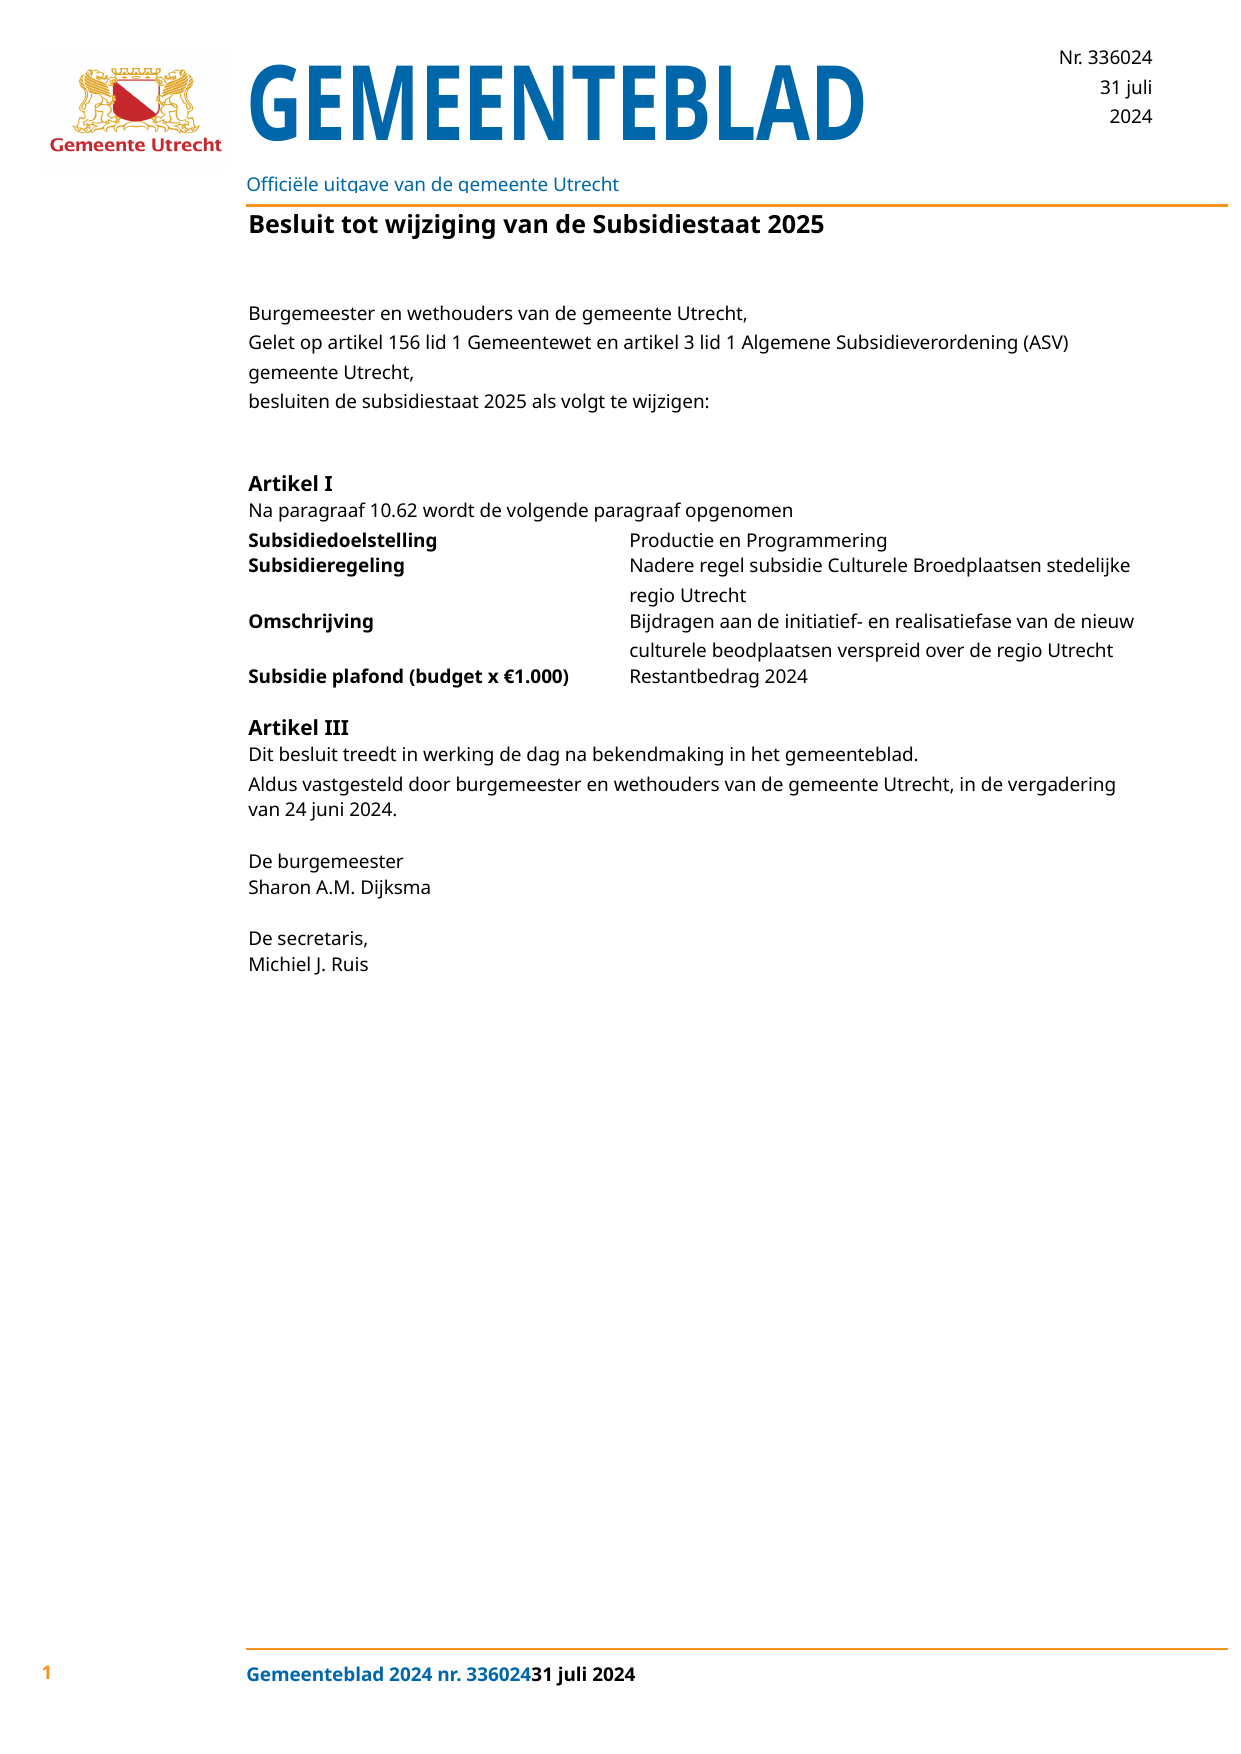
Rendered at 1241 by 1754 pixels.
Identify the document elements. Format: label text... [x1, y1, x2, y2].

text Artikel III [248, 713, 1152, 741]
text besluiten de subsidiestaat 2025 als volgt te wijzigen: [248, 389, 1152, 414]
text De secretaris, [248, 925, 1152, 951]
table_cell Bijdragen aan de initiatief- en realisatiefase van de nieuw culturele beodplaatsen verspreid over de regio Utrecht [629, 608, 1152, 663]
table_header Subsidiedoelstelling [248, 527, 629, 552]
text Michiel J. Ruis [248, 951, 1152, 977]
table_cell Omschrijving [248, 608, 629, 663]
text Dit besluit treedt in werking de dag na bekendmaking in het gemeenteblad. [248, 741, 1152, 767]
text Burgemeester en wethouders van de gemeente Utrecht, [248, 300, 1152, 326]
picture [41, 47, 231, 172]
table_cell Subsidie plafond (budget x €1.000) [248, 663, 629, 689]
text Besluit tot wijziging van de Subsidiestaat 2025 [248, 207, 1152, 241]
text Sharon A.M. Dijksma [248, 874, 1152, 899]
text Artikel I [248, 469, 1152, 497]
table_cell Restantbedrag 2024 [629, 663, 1152, 689]
text Aldus vastgesteld door burgemeester en wethouders van de gemeente Utrecht, in de vergadering van 24 juni 2024. [248, 771, 1152, 822]
table_cell Nadere regel subsidie Culturele Broedplaatsen stedelijke regio Utrecht [629, 553, 1152, 608]
text Na paragraaf 10.62 wordt de volgende paragraaf opgenomen [248, 497, 1152, 523]
text Gelet op artikel 156 lid 1 Gemeentewet en artikel 3 lid 1 Algemene Subsidieverordening (ASV) gemeente Utrecht, [248, 329, 1152, 385]
table_cell Subsidieregeling [248, 553, 629, 608]
table_header Productie en Programmering [629, 527, 1152, 552]
text De burgemeester [248, 848, 1152, 874]
